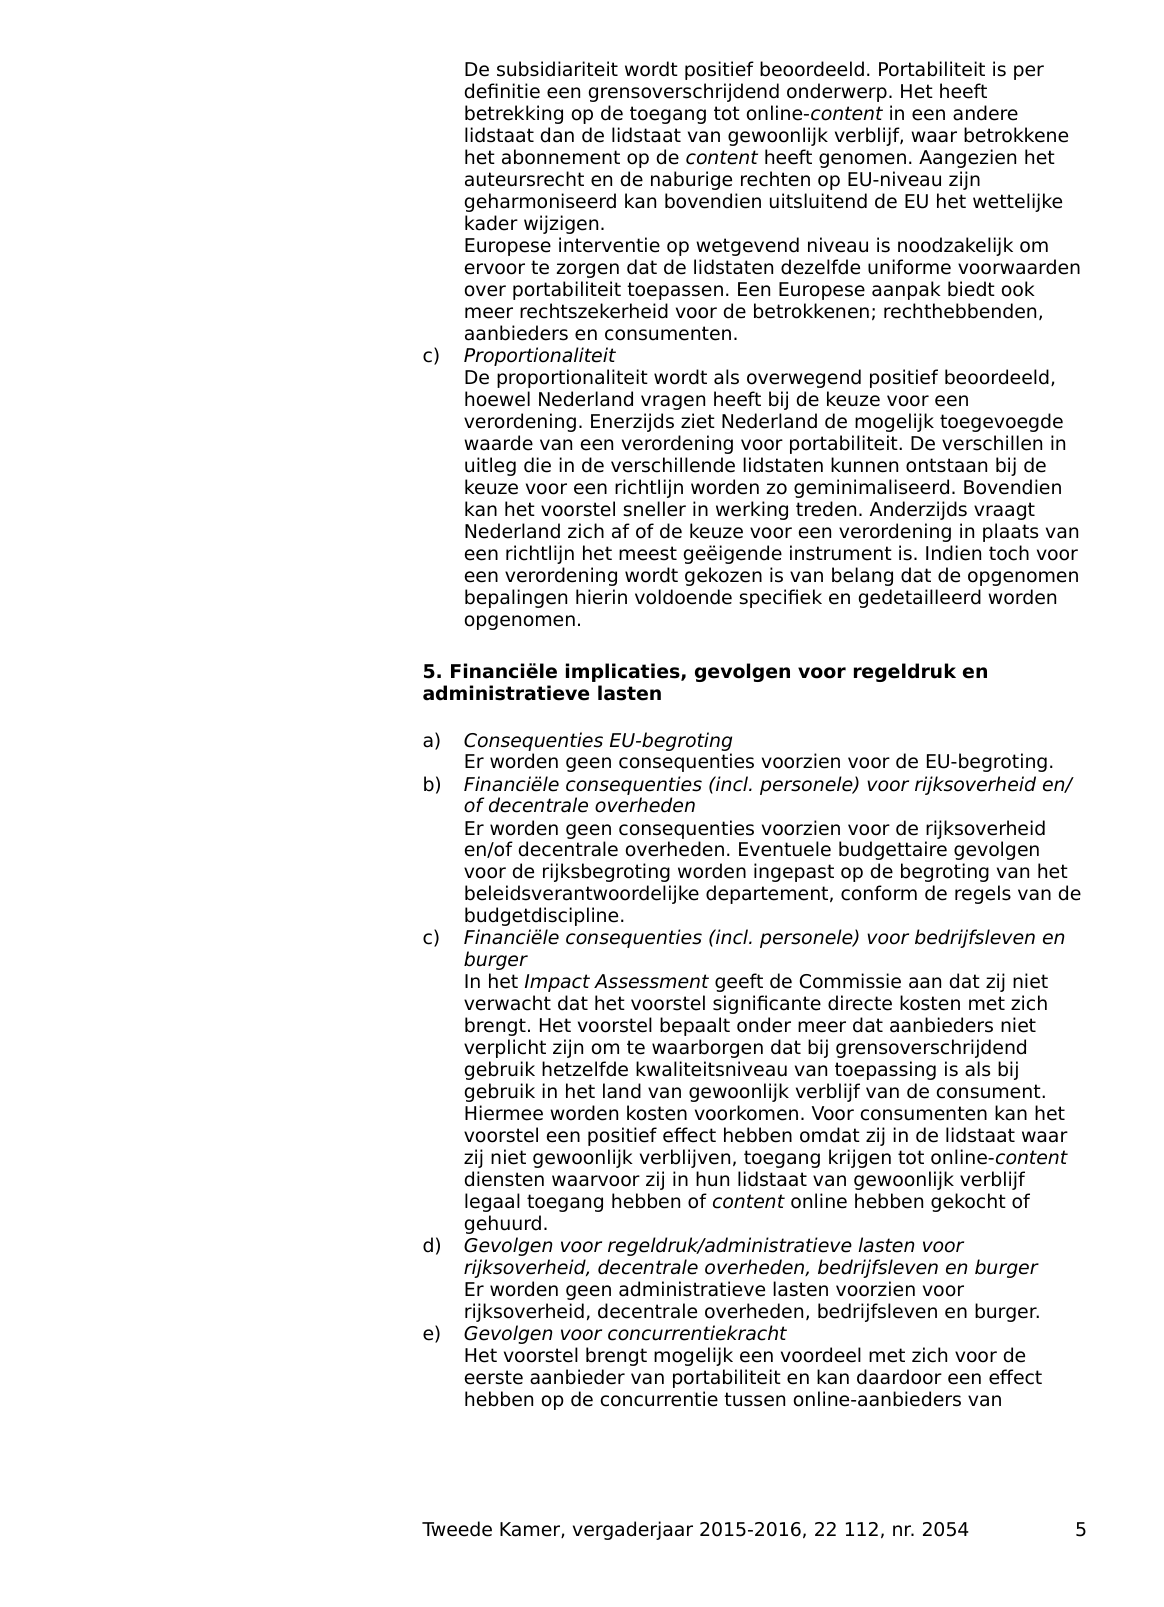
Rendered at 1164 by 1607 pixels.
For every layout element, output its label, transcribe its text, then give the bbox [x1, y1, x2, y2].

subtitle 5. Financiële implicaties, gevolgen voor regeldruk en administratieve lasten [422, 661, 1087, 704]
text a) Consequenties EU-begroting [422, 729, 1087, 751]
text Er worden geen administratieve lasten voorzien voor rijksoverheid, decentrale overheden, bedrijfsleven en burger. [464, 1279, 1087, 1323]
text Europese interventie op wetgevend niveau is noodzakelijk om ervoor te zorgen dat de lidstaten dezelfde uniforme voorwaarden over portabiliteit toepassen. Een Europese aanpak biedt ook meer rechtszekerheid voor de betrokkenen; rechthebbenden, aanbieders en consumenten. [464, 235, 1087, 345]
text In het Impact Assessment geeft de Commissie aan dat zij niet verwacht dat het voorstel significante directe kosten met zich brengt. Het voorstel bepaalt onder meer dat aanbieders niet verplicht zijn om te waarborgen dat bij grensoverschrijdend gebruik hetzelfde kwaliteitsniveau van toepassing is als bij gebruik in het land van gewoonlijk verblijf van de consument. Hiermee worden kosten voorkomen. Voor consumenten kan het voorstel een positief effect hebben omdat zij in de lidstaat waar zij niet gewoonlijk verblijven, toegang krijgen tot online-content diensten waarvoor zij in hun lidstaat van gewoonlijk verblijf legaal toegang hebben of content online hebben gekocht of gehuurd. [464, 971, 1087, 1235]
text d) Gevolgen voor regeldruk/administratieve lasten voor rijksoverheid, decentrale overheden, bedrijfsleven en burger [422, 1235, 1087, 1279]
text Er worden geen consequenties voorzien voor de EU-begroting. [464, 751, 1087, 773]
text Het voorstel brengt mogelijk een voordeel met zich voor de eerste aanbieder van portabiliteit en kan daardoor een effect hebben op de concurrentie tussen online-aanbieders van [464, 1345, 1087, 1411]
text b) Financiële consequenties (incl. personele) voor rijksoverheid en/ of decentrale overheden [422, 773, 1087, 817]
text De subsidiariteit wordt positief beoordeeld. Portabiliteit is per definitie een grensoverschrijdend onderwerp. Het heeft betrekking op de toegang tot online-content in een andere lidstaat dan de lidstaat van gewoonlijk verblijf, waar betrokkene het abonnement op de content heeft genomen. Aangezien het auteursrecht en de naburige rechten op EU-niveau zijn geharmoniseerd kan bovendien uitsluitend de EU het wettelijke kader wijzigen. [464, 59, 1087, 235]
text e) Gevolgen voor concurrentiekracht [422, 1323, 1087, 1345]
text c) Proportionaliteit [422, 345, 1087, 367]
text De proportionaliteit wordt als overwegend positief beoordeeld, hoewel Nederland vragen heeft bij de keuze voor een verordening. Enerzijds ziet Nederland de mogelijk toegevoegde waarde van een verordening voor portabiliteit. De verschillen in uitleg die in de verschillende lidstaten kunnen ontstaan bij de keuze voor een richtlijn worden zo geminimaliseerd. Bovendien kan het voorstel sneller in werking treden. Anderzijds vraagt Nederland zich af of de keuze voor een verordening in plaats van een richtlijn het meest geëigende instrument is. Indien toch voor een verordening wordt gekozen is van belang dat de opgenomen bepalingen hierin voldoende specifiek en gedetailleerd worden opgenomen. [464, 367, 1087, 631]
text c) Financiële consequenties (incl. personele) voor bedrijfsleven en burger [422, 927, 1087, 971]
text Er worden geen consequenties voorzien voor de rijksoverheid en/of decentrale overheden. Eventuele budgettaire gevolgen voor de rijksbegroting worden ingepast op de begroting van het beleidsverantwoordelijke departement, conform de regels van de budgetdiscipline. [464, 817, 1087, 927]
